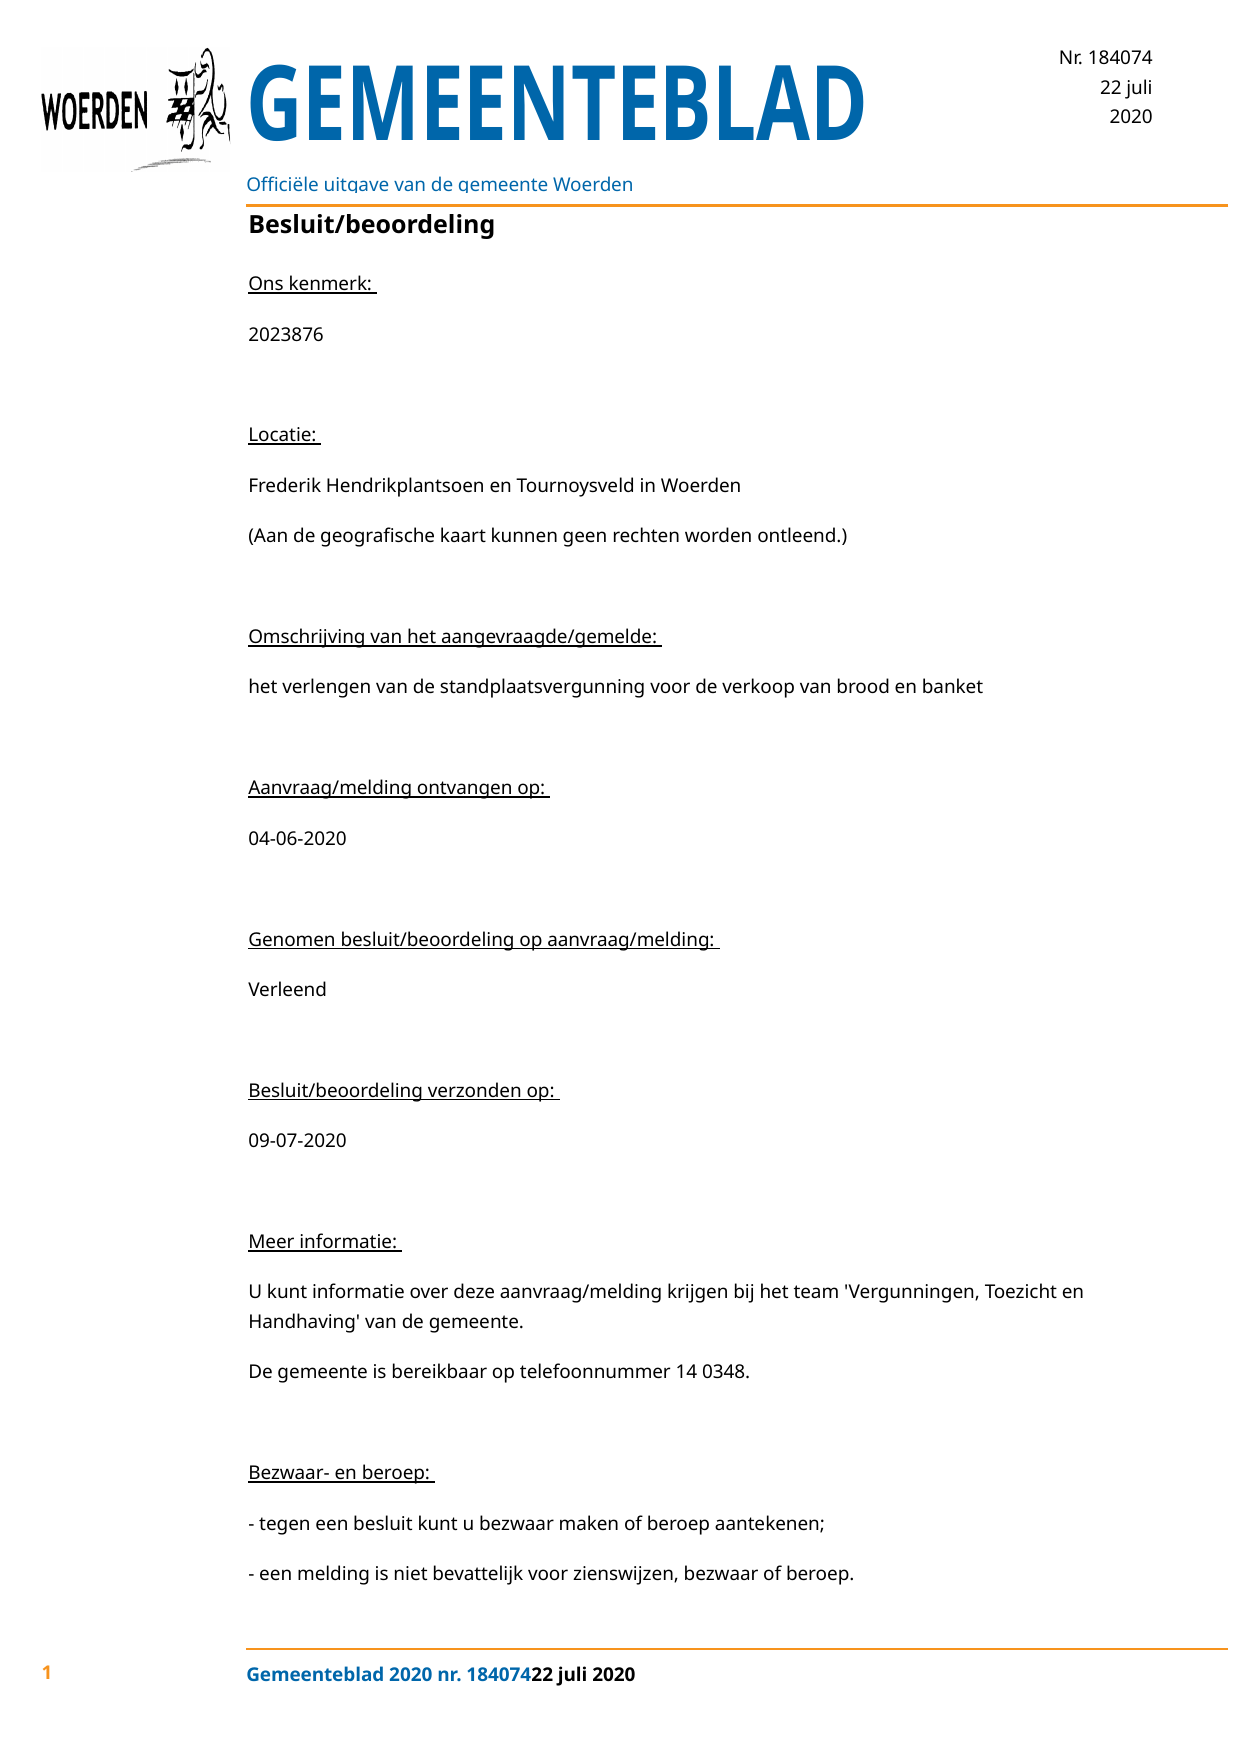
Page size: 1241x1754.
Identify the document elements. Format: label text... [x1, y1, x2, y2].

text Aanvraag/melding ontvangen op: [248, 774, 1152, 800]
text Genomen besluit/beoordeling op aanvraag/melding: [248, 926, 1152, 951]
picture [41, 47, 231, 172]
text Bezwaar- en beroep: [248, 1459, 1152, 1485]
text 04-06-2020 [248, 825, 1152, 851]
text 09-07-2020 [248, 1127, 1152, 1153]
text - een melding is niet bevattelijk voor zienswijzen, bezwaar of beroep. [248, 1560, 1152, 1586]
text Locatie: [248, 422, 1152, 447]
text - tegen een besluit kunt u bezwaar maken of beroep aantekenen; [248, 1510, 1152, 1536]
text 2023876 [248, 321, 1152, 346]
text Meer informatie: [248, 1228, 1152, 1254]
text Verleend [248, 976, 1152, 1002]
text De gemeente is bereikbaar op telefoonnummer 14 0348. [248, 1359, 1152, 1384]
text Ons kenmerk: [248, 270, 1152, 296]
text Frederik Hendrikplantsoen en Tournoysveld in Woerden [248, 472, 1152, 498]
text Omschrijving van het aangevraagde/gemelde: [248, 623, 1152, 649]
text (Aan de geografische kaart kunnen geen rechten worden ontleend.) [248, 522, 1152, 548]
text Besluit/beoordeling [248, 207, 1152, 241]
text Besluit/beoordeling verzonden op: [248, 1077, 1152, 1103]
text U kunt informatie over deze aanvraag/melding krijgen bij het team 'Vergunningen, Toezicht en Handhaving' van de gemeente. [248, 1279, 1152, 1334]
text het verlengen van de standplaatsvergunning voor de verkoop van brood en banket [248, 674, 1152, 699]
